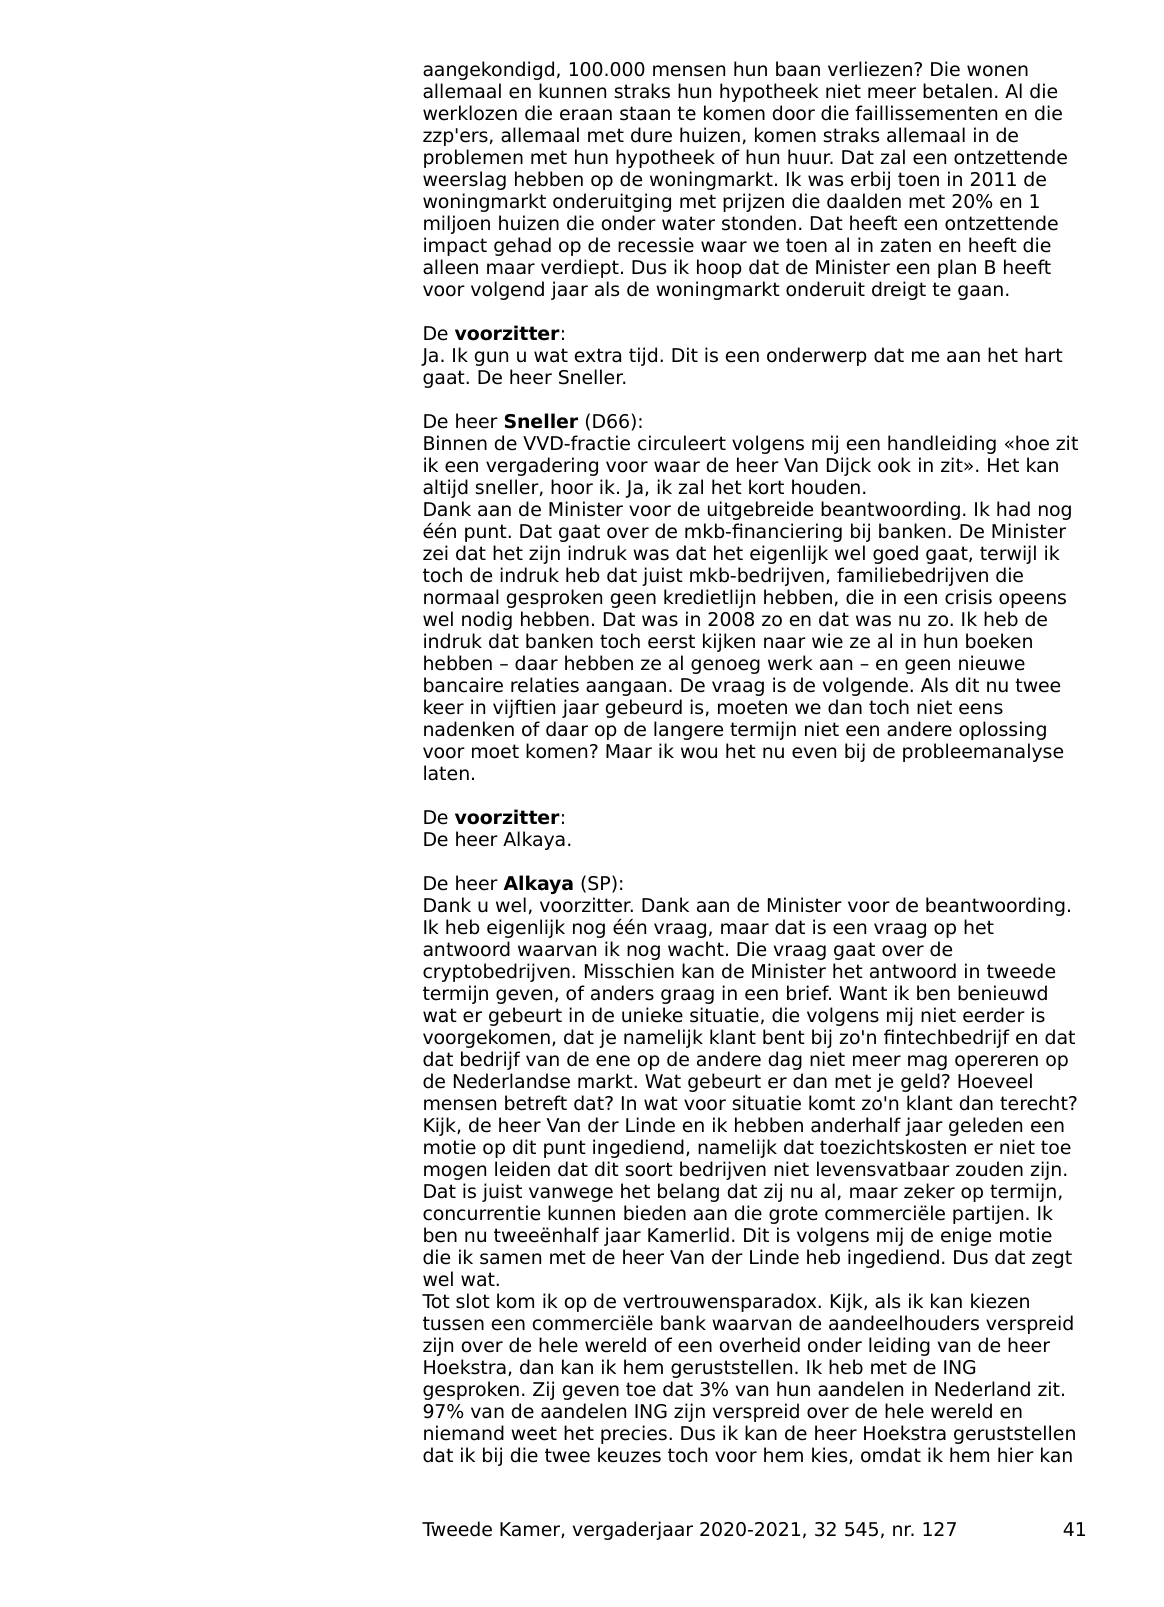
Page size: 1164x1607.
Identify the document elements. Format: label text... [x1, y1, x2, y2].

text De heer Alkaya. [422, 829, 1087, 851]
text aangekondigd, 100.000 mensen hun baan verliezen? Die wonen allemaal en kunnen straks hun hypotheek niet meer betalen. Al die werklozen die eraan staan te komen door die faillissementen en die zzp'ers, allemaal met dure huizen, komen straks allemaal in de problemen met hun hypotheek of hun huur. Dat zal een ontzettende weerslag hebben op de woningmarkt. Ik was erbij toen in 2011 de woningmarkt onderuitging met prijzen die daalden met 20% en 1 miljoen huizen die onder water stonden. Dat heeft een ontzettende impact gehad op de recessie waar we toen al in zaten en heeft die alleen maar verdiept. Dus ik hoop dat de Minister een plan B heeft voor volgend jaar als de woningmarkt onderuit dreigt te gaan. [422, 59, 1087, 301]
text De heer Alkaya (SP): [422, 873, 1087, 895]
text Dank u wel, voorzitter. Dank aan de Minister voor de beantwoording. Ik heb eigenlijk nog één vraag, maar dat is een vraag op het antwoord waarvan ik nog wacht. Die vraag gaat over de cryptobedrijven. Misschien kan de Minister het antwoord in tweede termijn geven, of anders graag in een brief. Want ik ben benieuwd wat er gebeurt in de unieke situatie, die volgens mij niet eerder is voorgekomen, dat je namelijk klant bent bij zo'n fintechbedrijf en dat dat bedrijf van de ene op de andere dag niet meer mag opereren op de Nederlandse markt. Wat gebeurt er dan met je geld? Hoeveel mensen betreft dat? In wat voor situatie komt zo'n klant dan terecht? Kijk, de heer Van der Linde en ik hebben anderhalf jaar geleden een motie op dit punt ingediend, namelijk dat toezichtskosten er niet toe mogen leiden dat dit soort bedrijven niet levensvatbaar zouden zijn. Dat is juist vanwege het belang dat zij nu al, maar zeker op termijn, concurrentie kunnen bieden aan die grote commerciële partijen. Ik ben nu tweeënhalf jaar Kamerlid. Dit is volgens mij de enige motie die ik samen met de heer Van der Linde heb ingediend. Dus dat zegt wel wat. [422, 895, 1087, 1291]
text Binnen de VVD-fractie circuleert volgens mij een handleiding «hoe zit ik een vergadering voor waar de heer Van Dijck ook in zit». Het kan altijd sneller, hoor ik. Ja, ik zal het kort houden. [422, 433, 1087, 499]
text Dank aan de Minister voor de uitgebreide beantwoording. Ik had nog één punt. Dat gaat over de mkb-financiering bij banken. De Minister zei dat het zijn indruk was dat het eigenlijk wel goed gaat, terwijl ik toch de indruk heb dat juist mkb-bedrijven, familiebedrijven die normaal gesproken geen kredietlijn hebben, die in een crisis opeens wel nodig hebben. Dat was in 2008 zo en dat was nu zo. Ik heb de indruk dat banken toch eerst kijken naar wie ze al in hun boeken hebben – daar hebben ze al genoeg werk aan – en geen nieuwe bancaire relaties aangaan. De vraag is de volgende. Als dit nu twee keer in vijftien jaar gebeurd is, moeten we dan toch niet eens nadenken of daar op de langere termijn niet een andere oplossing voor moet komen? Maar ik wou het nu even bij de probleemanalyse laten. [422, 499, 1087, 785]
text De voorzitter: [422, 807, 1087, 829]
text De heer Sneller (D66): [422, 411, 1087, 433]
text Tot slot kom ik op de vertrouwensparadox. Kijk, als ik kan kiezen tussen een commerciële bank waarvan de aandeelhouders verspreid zijn over de hele wereld of een overheid onder leiding van de heer Hoekstra, dan kan ik hem geruststellen. Ik heb met de ING gesproken. Zij geven toe dat 3% van hun aandelen in Nederland zit. 97% van de aandelen ING zijn verspreid over de hele wereld en niemand weet het precies. Dus ik kan de heer Hoekstra geruststellen dat ik bij die twee keuzes toch voor hem kies, omdat ik hem hier kan [422, 1291, 1087, 1467]
text De voorzitter: [422, 323, 1087, 345]
text Ja. Ik gun u wat extra tijd. Dit is een onderwerp dat me aan het hart gaat. De heer Sneller. [422, 345, 1087, 389]
